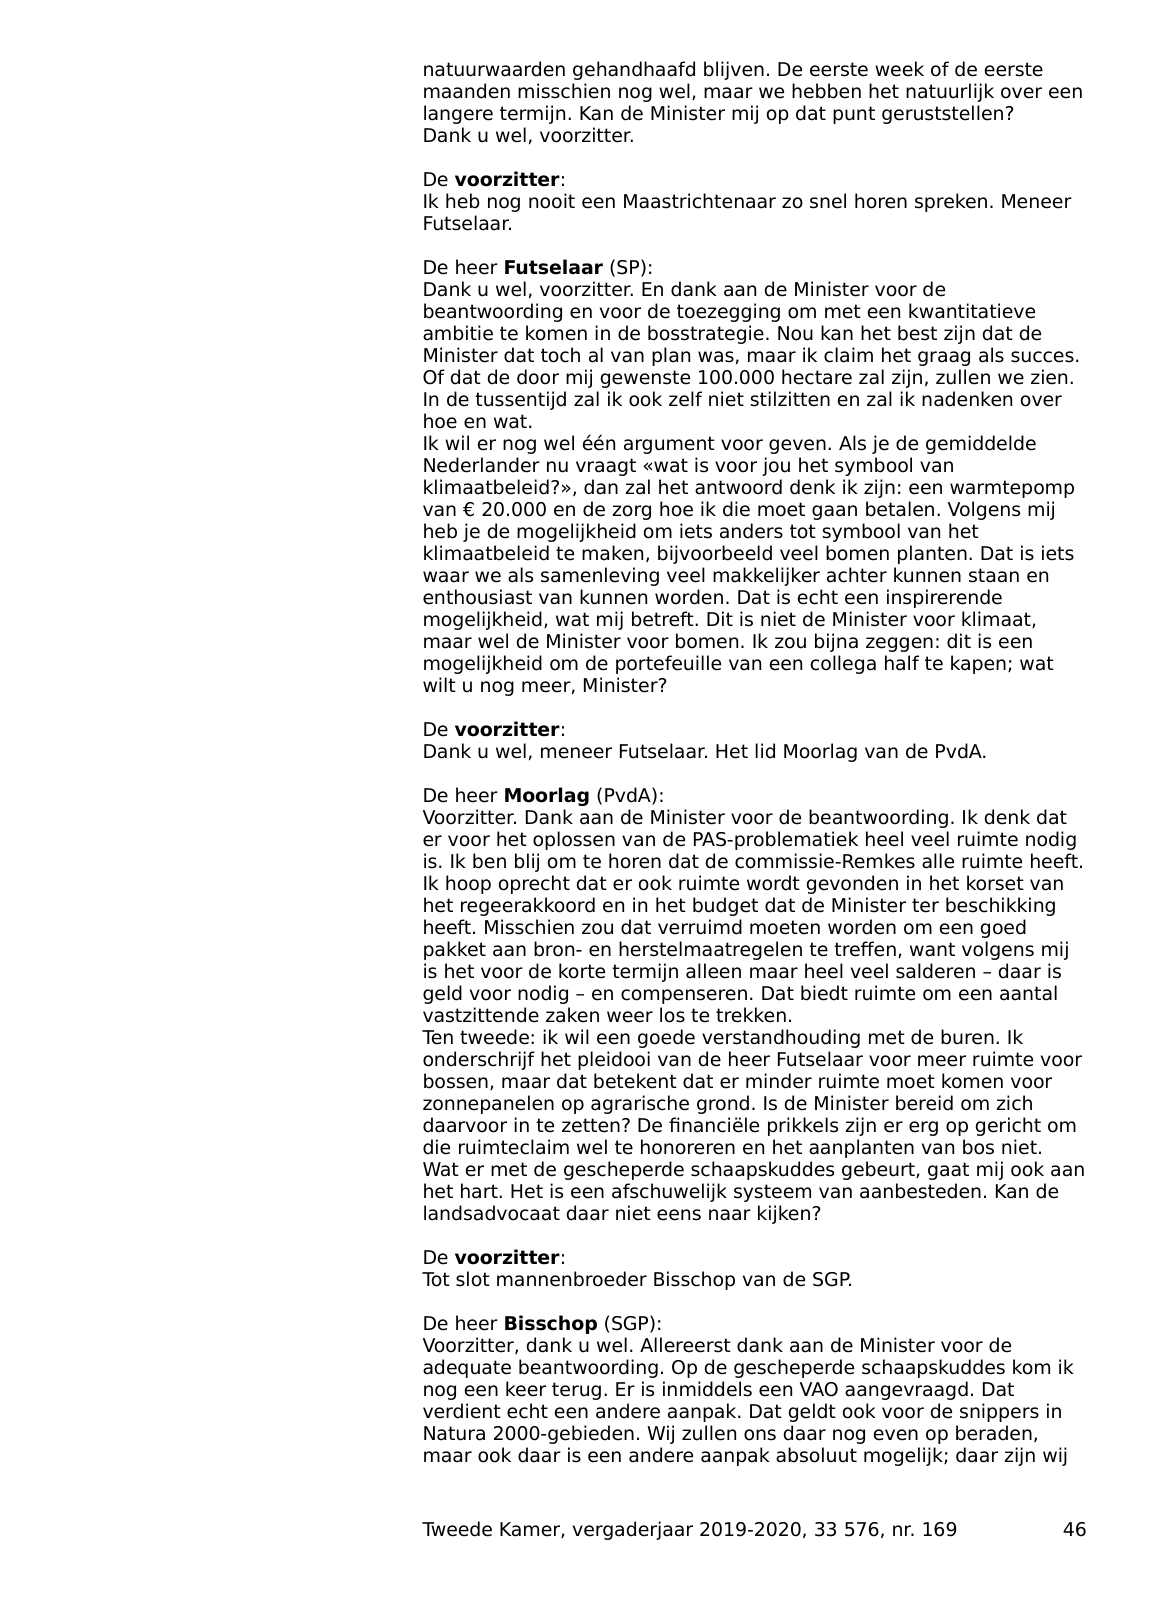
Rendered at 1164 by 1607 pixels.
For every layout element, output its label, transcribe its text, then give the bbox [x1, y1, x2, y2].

text Wat er met de gescheperde schaapskuddes gebeurt, gaat mij ook aan het hart. Het is een afschuwelijk systeem van aanbesteden. Kan de landsadvocaat daar niet eens naar kijken? [422, 1159, 1087, 1225]
text Ten tweede: ik wil een goede verstandhouding met de buren. Ik onderschrijf het pleidooi van de heer Futselaar voor meer ruimte voor bossen, maar dat betekent dat er minder ruimte moet komen voor zonnepanelen op agrarische grond. Is de Minister bereid om zich daarvoor in te zetten? De financiële prikkels zijn er erg op gericht om die ruimteclaim wel te honoreren en het aanplanten van bos niet. [422, 1027, 1087, 1159]
text De voorzitter: [422, 169, 1087, 191]
text De voorzitter: [422, 1247, 1087, 1269]
text Voorzitter, dank u wel. Allereerst dank aan de Minister voor de adequate beantwoording. Op de gescheperde schaapskuddes kom ik nog een keer terug. Er is inmiddels een VAO aangevraagd. Dat verdient echt een andere aanpak. Dat geldt ook voor de snippers in Natura 2000-gebieden. Wij zullen ons daar nog even op beraden, maar ook daar is een andere aanpak absoluut mogelijk; daar zijn wij [422, 1335, 1087, 1467]
text Dank u wel, voorzitter. En dank aan de Minister voor de beantwoording en voor de toezegging om met een kwantitatieve ambitie te komen in de bosstrategie. Nou kan het best zijn dat de Minister dat toch al van plan was, maar ik claim het graag als succes. Of dat de door mij gewenste 100.000 hectare zal zijn, zullen we zien. In de tussentijd zal ik ook zelf niet stilzitten en zal ik nadenken over hoe en wat. [422, 279, 1087, 433]
text Ik heb nog nooit een Maastrichtenaar zo snel horen spreken. Meneer Futselaar. [422, 191, 1087, 235]
text Dank u wel, meneer Futselaar. Het lid Moorlag van de PvdA. [422, 741, 1087, 763]
text Dank u wel, voorzitter. [422, 125, 1087, 147]
text De heer Bisschop (SGP): [422, 1313, 1087, 1335]
text De heer Futselaar (SP): [422, 257, 1087, 279]
text natuurwaarden gehandhaafd blijven. De eerste week of de eerste maanden misschien nog wel, maar we hebben het natuurlijk over een langere termijn. Kan de Minister mij op dat punt geruststellen? [422, 59, 1087, 125]
text De voorzitter: [422, 719, 1087, 741]
text Voorzitter. Dank aan de Minister voor de beantwoording. Ik denk dat er voor het oplossen van de PAS-problematiek heel veel ruimte nodig is. Ik ben blij om te horen dat de commissie-Remkes alle ruimte heeft. Ik hoop oprecht dat er ook ruimte wordt gevonden in het korset van het regeerakkoord en in het budget dat de Minister ter beschikking heeft. Misschien zou dat verruimd moeten worden om een goed pakket aan bron- en herstelmaatregelen te treffen, want volgens mij is het voor de korte termijn alleen maar heel veel salderen – daar is geld voor nodig – en compenseren. Dat biedt ruimte om een aantal vastzittende zaken weer los te trekken. [422, 807, 1087, 1027]
text Tot slot mannenbroeder Bisschop van de SGP. [422, 1269, 1087, 1291]
text Ik wil er nog wel één argument voor geven. Als je de gemiddelde Nederlander nu vraagt «wat is voor jou het symbool van klimaatbeleid?», dan zal het antwoord denk ik zijn: een warmtepomp van € 20.000 en de zorg hoe ik die moet gaan betalen. Volgens mij heb je de mogelijkheid om iets anders tot symbool van het klimaatbeleid te maken, bijvoorbeeld veel bomen planten. Dat is iets waar we als samenleving veel makkelijker achter kunnen staan en enthousiast van kunnen worden. Dat is echt een inspirerende mogelijkheid, wat mij betreft. Dit is niet de Minister voor klimaat, maar wel de Minister voor bomen. Ik zou bijna zeggen: dit is een mogelijkheid om de portefeuille van een collega half te kapen; wat wilt u nog meer, Minister? [422, 433, 1087, 697]
text De heer Moorlag (PvdA): [422, 785, 1087, 807]
